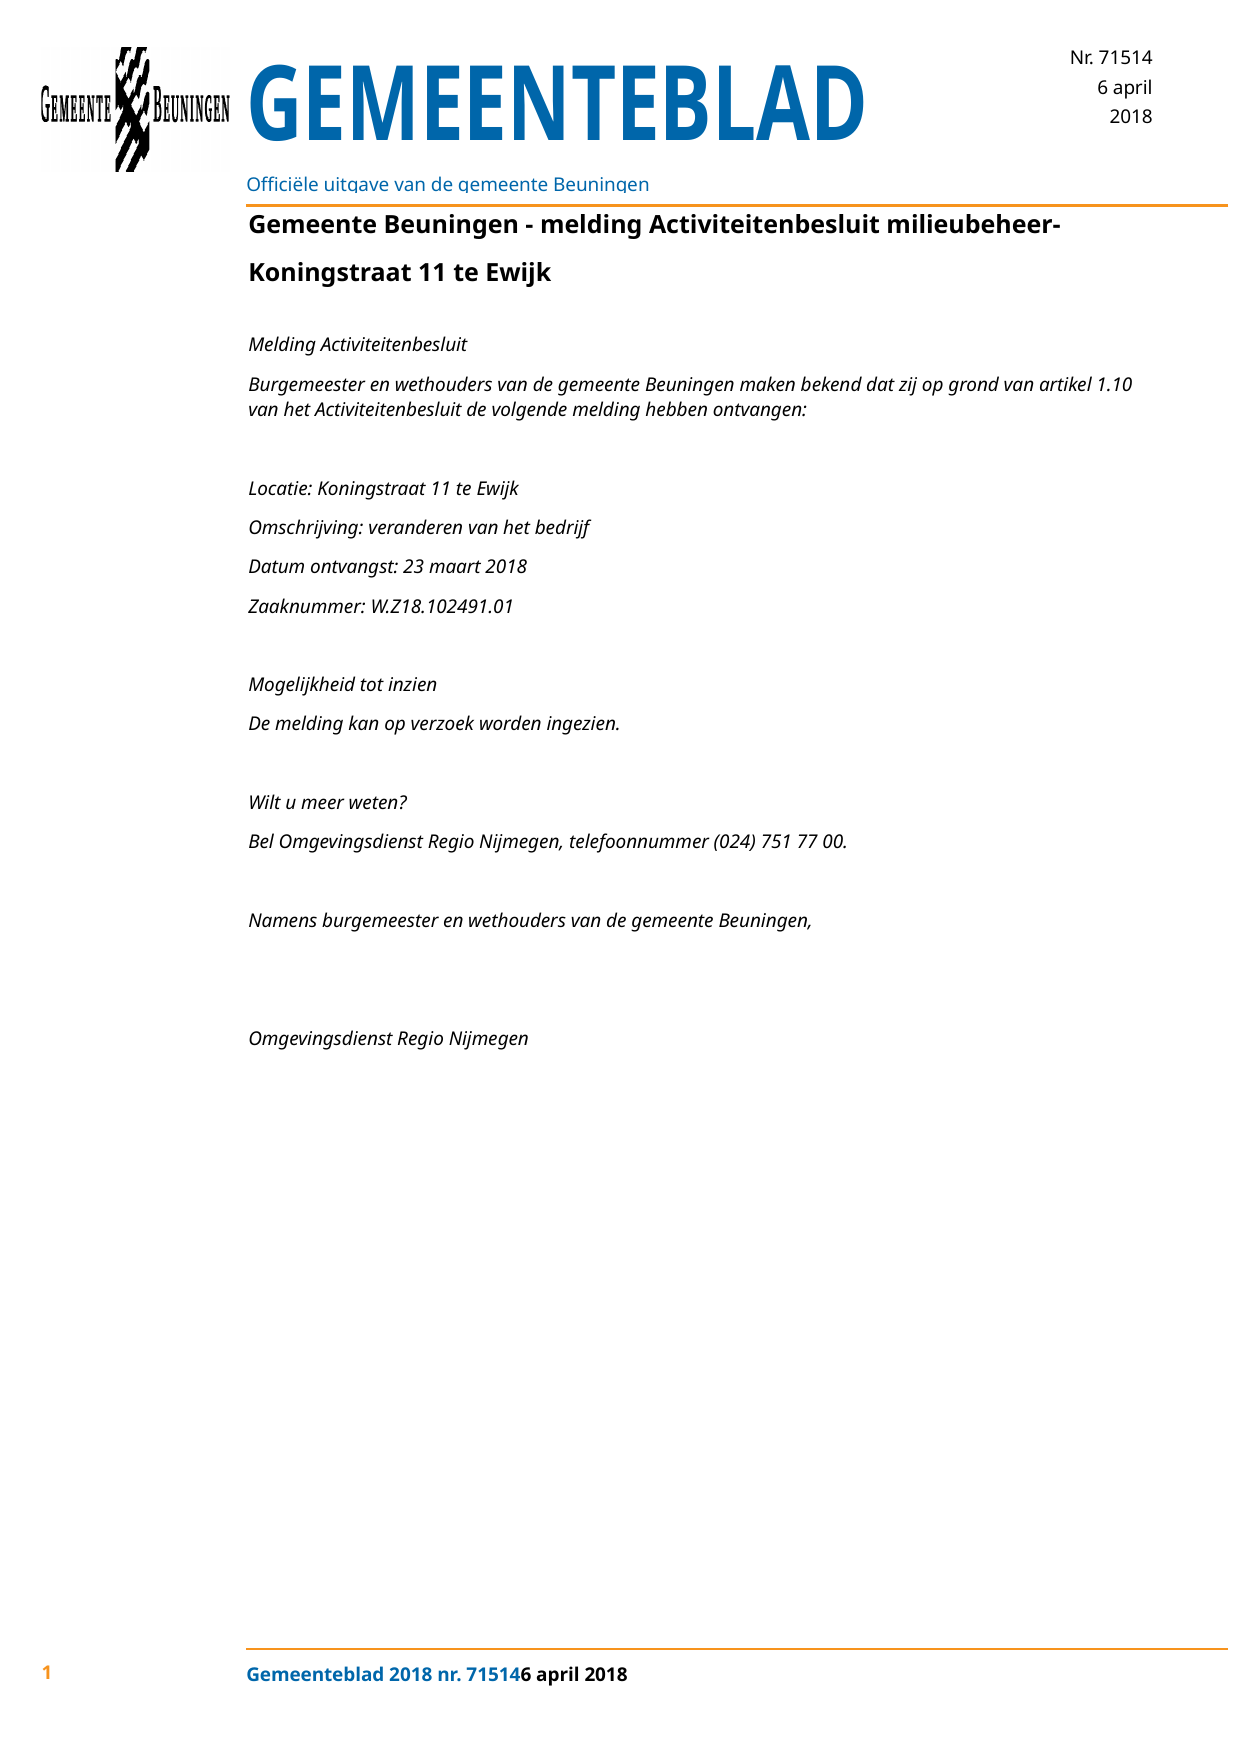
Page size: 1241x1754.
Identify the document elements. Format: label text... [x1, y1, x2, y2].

text Zaaknummer: W.Z18.102491.01 [248, 593, 1152, 618]
text Burgemeester en wethouders van de gemeente Beuningen maken bekend dat zij op grond van artikel 1.10 van het Activiteitenbesluit de volgende melding hebben ontvangen: [248, 371, 1152, 422]
text Melding Activiteitenbesluit [248, 331, 1152, 357]
text Omgevingsdienst Regio Nijmegen [248, 1025, 1152, 1051]
text Wilt u meer weten? [248, 789, 1152, 815]
text Locatie: Koningstraat 11 te Ewijk [248, 475, 1152, 501]
text Mogelijkheid tot inzien [248, 671, 1152, 697]
picture [41, 47, 231, 172]
text Gemeente Beuningen - melding Activiteitenbesluit milieubeheer- Koningstraat 11 te Ewijk [248, 207, 1152, 288]
text Omschrijving: veranderen van het bedrijf [248, 514, 1152, 540]
text Bel Omgevingsdienst Regio Nijmegen, telefoonnummer (024) 751 77 00. [248, 828, 1152, 854]
text De melding kan op verzoek worden ingezien. [248, 711, 1152, 736]
text Namens burgemeester en wethouders van de gemeente Beuningen, [248, 907, 1152, 933]
text Datum ontvangst: 23 maart 2018 [248, 553, 1152, 579]
